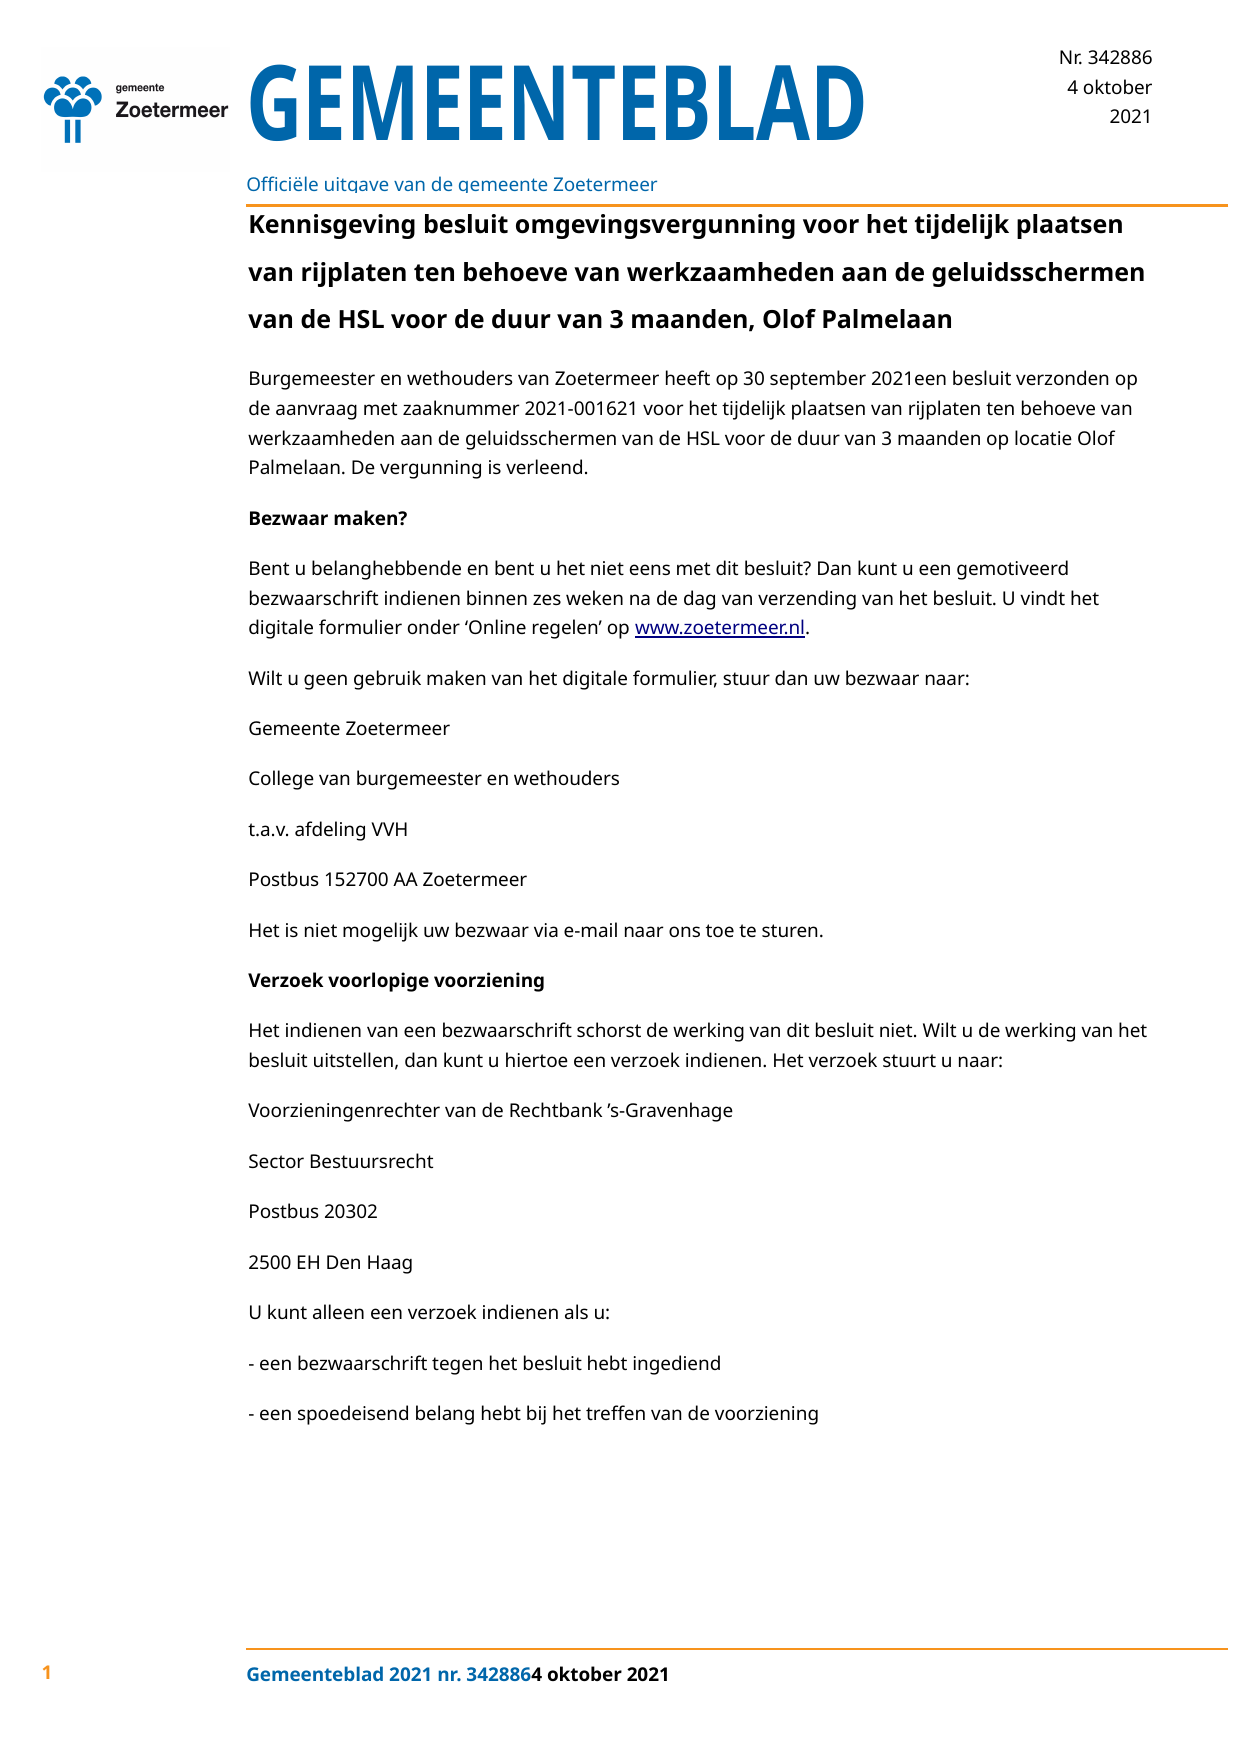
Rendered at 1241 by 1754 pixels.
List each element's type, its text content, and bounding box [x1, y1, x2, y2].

text College van burgemeester en wethouders [248, 766, 1152, 791]
text Het indienen van een bezwaarschrift schorst de werking van dit besluit niet. Wilt u de werking van het besluit uitstellen, dan kunt u hiertoe een verzoek indienen. Het verzoek stuurt u naar: [248, 1018, 1152, 1073]
text Gemeente Zoetermeer [248, 715, 1152, 741]
text t.a.v. afdeling VVH [248, 816, 1152, 842]
text U kunt alleen een verzoek indienen als u: [248, 1299, 1152, 1325]
text Het is niet mogelijk uw bezwaar via e-mail naar ons toe te sturen. [248, 917, 1152, 942]
text Verzoek voorlopige voorziening [248, 967, 1152, 993]
text - een spoedeisend belang hebt bij het treffen van de voorziening [248, 1400, 1152, 1426]
text - een bezwaarschrift tegen het besluit hebt ingediend [248, 1350, 1152, 1375]
text Bezwaar maken? [248, 505, 1152, 530]
text Voorzieningenrechter van de Rechtbank ’s-Gravenhage [248, 1098, 1152, 1123]
text Postbus 152700 AA Zoetermeer [248, 866, 1152, 892]
text Bent u belanghebbende en bent u het niet eens met dit besluit? Dan kunt u een gemotiveerd bezwaarschrift indienen binnen zes weken na de dag van verzending van het besluit. U vindt het digitale formulier onder ‘Online regelen’ op www.zoetermeer.nl. [248, 555, 1152, 640]
text Burgemeester en wethouders van Zoetermeer heeft op 30 september 2021een besluit verzonden op de aanvraag met zaaknummer 2021-001621 voor het tijdelijk plaatsen van rijplaten ten behoeve van werkzaamheden aan de geluidsschermen van de HSL voor de duur van 3 maanden op locatie Olof Palmelaan. De vergunning is verleend. [248, 366, 1152, 480]
text 2500 EH Den Haag [248, 1249, 1152, 1274]
text Wilt u geen gebruik maken van het digitale formulier, stuur dan uw bezwaar naar: [248, 665, 1152, 690]
text Kennisgeving besluit omgevingsvergunning voor het tijdelijk plaatsen van rijplaten ten behoeve van werkzaamheden aan de geluidsschermen van de HSL voor de duur van 3 maanden, Olof Palmelaan [248, 207, 1152, 336]
text Postbus 20302 [248, 1198, 1152, 1224]
text Sector Bestuursrecht [248, 1148, 1152, 1174]
picture [41, 47, 231, 172]
